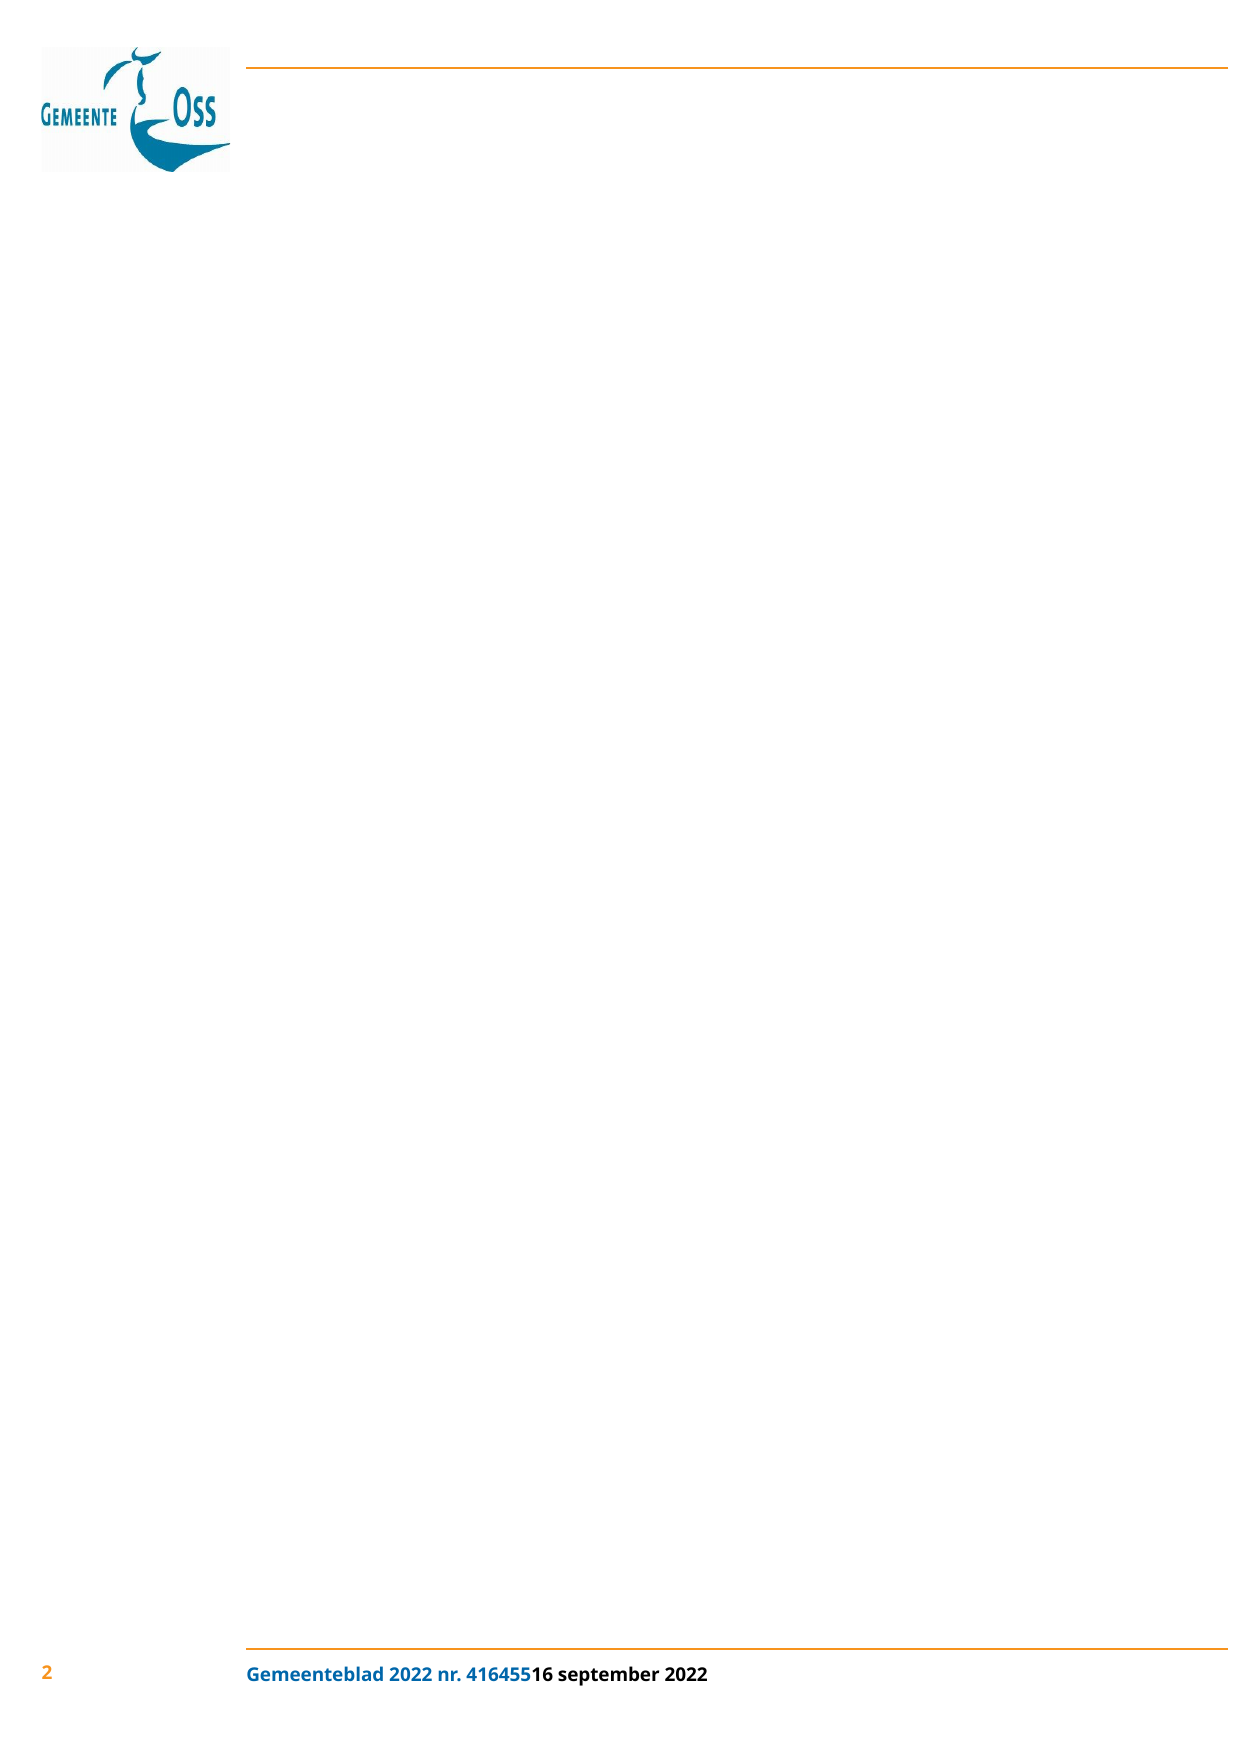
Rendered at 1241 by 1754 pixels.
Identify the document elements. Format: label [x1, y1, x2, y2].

picture [41, 47, 231, 172]
